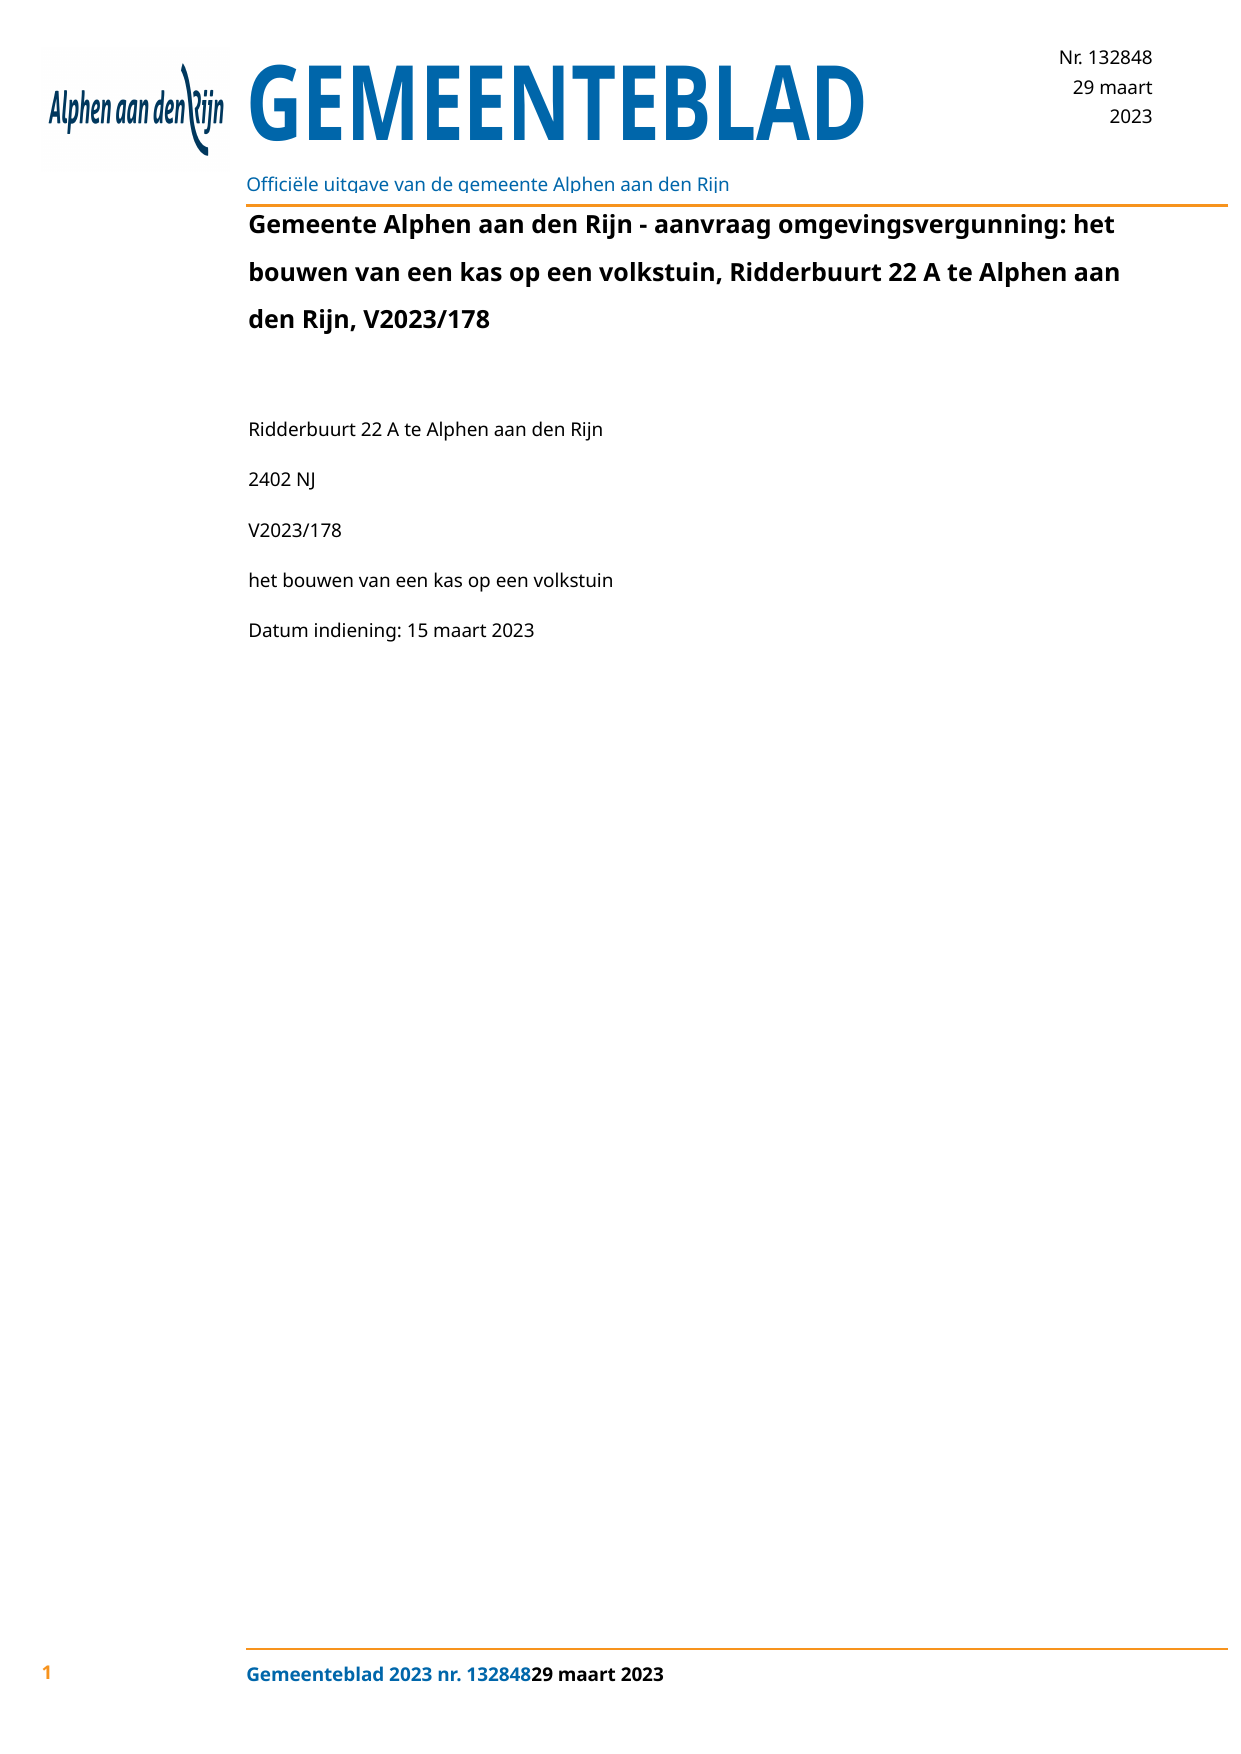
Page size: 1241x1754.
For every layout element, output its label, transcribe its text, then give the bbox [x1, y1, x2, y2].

text V2023/178 [248, 517, 1152, 542]
text Gemeente Alphen aan den Rijn - aanvraag omgevingsvergunning: het bouwen van een kas op een volkstuin, Ridderbuurt 22 A te Alphen aan den Rijn, V2023/178 [248, 207, 1152, 336]
text Ridderbuurt 22 A te Alphen aan den Rijn [248, 416, 1152, 442]
text Datum indiening: 15 maart 2023 [248, 618, 1152, 643]
picture [41, 47, 231, 172]
text het bouwen van een kas op een volkstuin [248, 567, 1152, 593]
text 2402 NJ [248, 466, 1152, 492]
